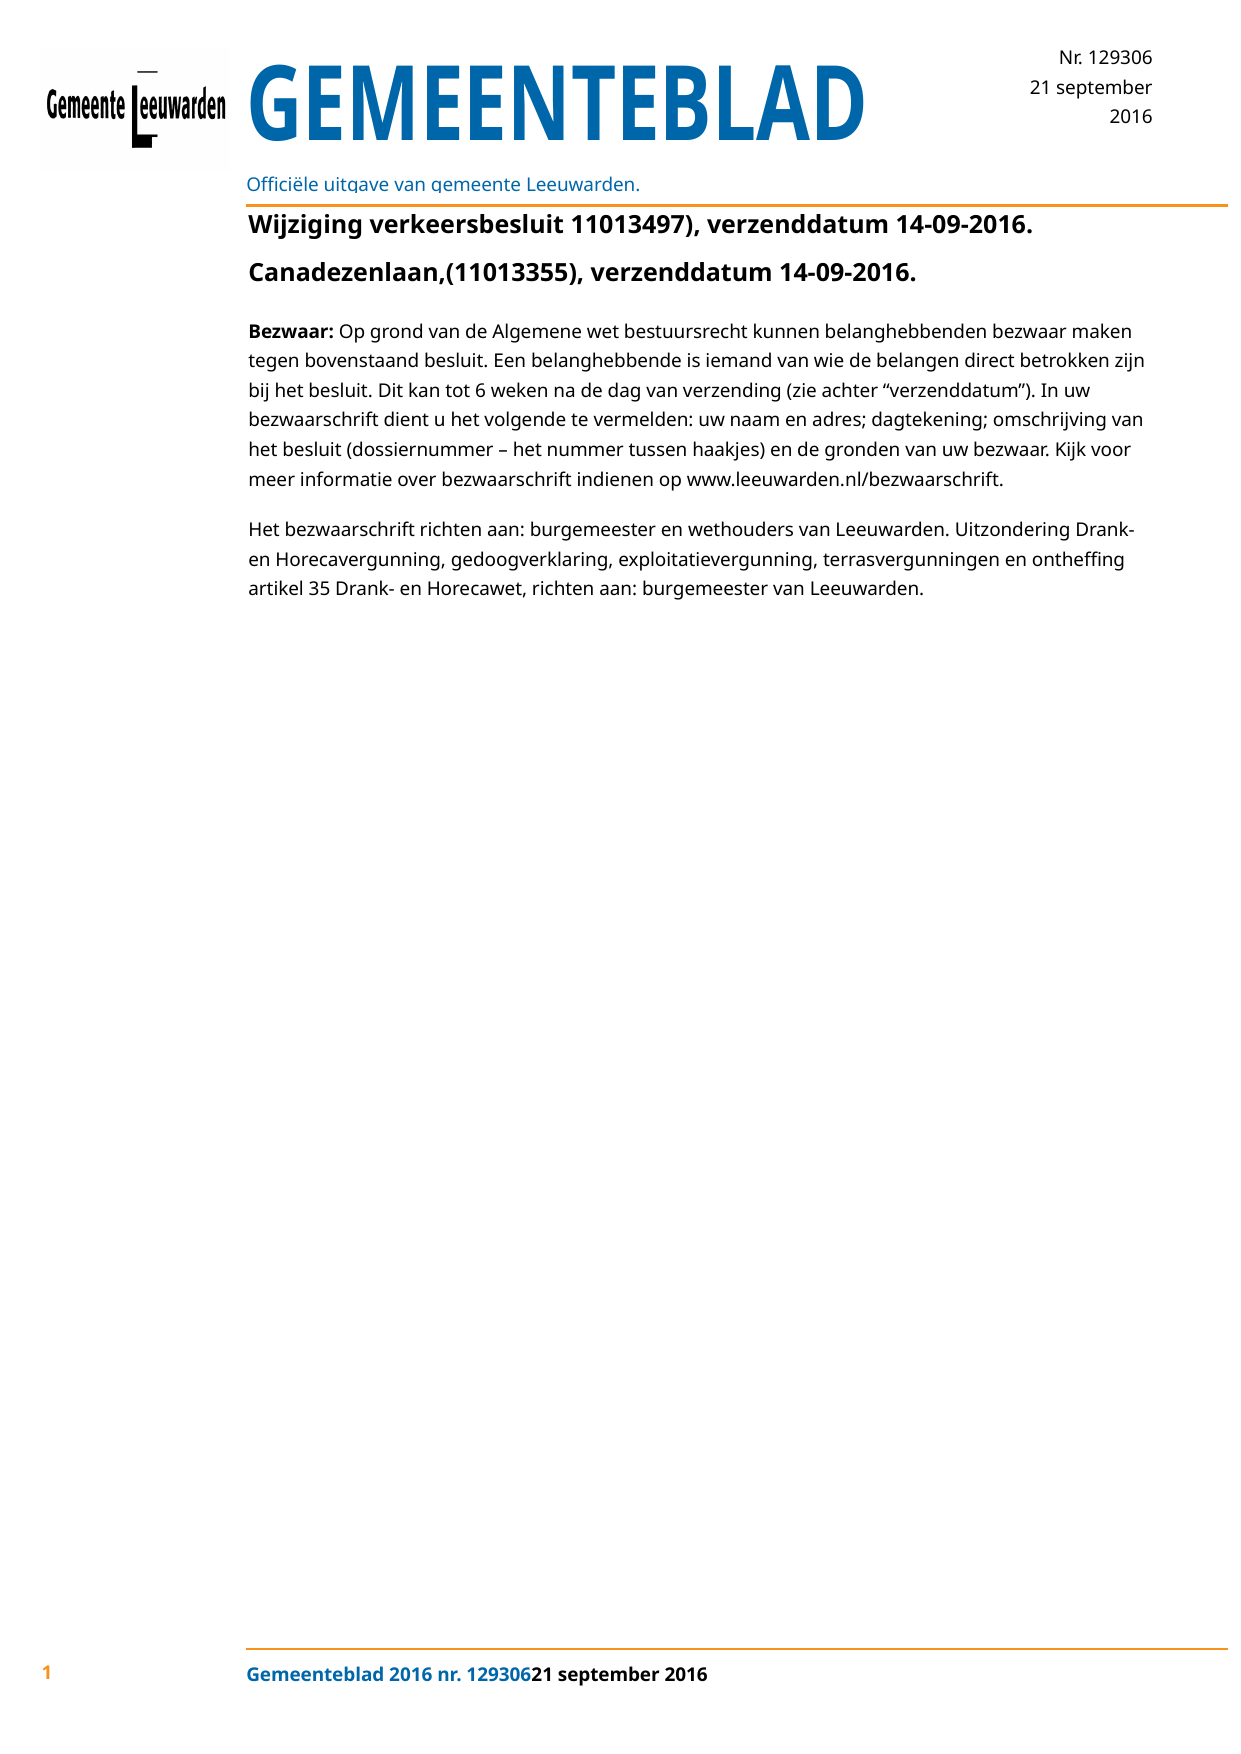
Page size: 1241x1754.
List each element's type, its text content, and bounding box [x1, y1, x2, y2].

text Het bezwaarschrift richten aan: burgemeester en wethouders van Leeuwarden. Uitzondering Drank- en Horecavergunning, gedoogverklaring, exploitatievergunning, terrasvergunningen en ontheffing artikel 35 Drank- en Horecawet, richten aan: burgemeester van Leeuwarden. [248, 516, 1152, 601]
text Bezwaar: Op grond van de Algemene wet bestuursrecht kunnen belanghebbenden bezwaar maken tegen bovenstaand besluit. Een belanghebbende is iemand van wie de belangen direct betrokken zijn bij het besluit. Dit kan tot 6 weken na de dag van verzending (zie achter “verzenddatum”). In uw bezwaarschrift dient u het volgende te vermelden: uw naam en adres; dagtekening; omschrijving van het besluit (dossiernummer – het nummer tussen haakjes) en de gronden van uw bezwaar. Kijk voor meer informatie over bezwaarschrift indienen op www.leeuwarden.nl/bezwaarschrift. [248, 318, 1152, 492]
text Wijziging verkeersbesluit 11013497), verzenddatum 14-09-2016. Canadezenlaan,(11013355), verzenddatum 14-09-2016. [248, 207, 1152, 288]
picture [41, 47, 231, 172]
